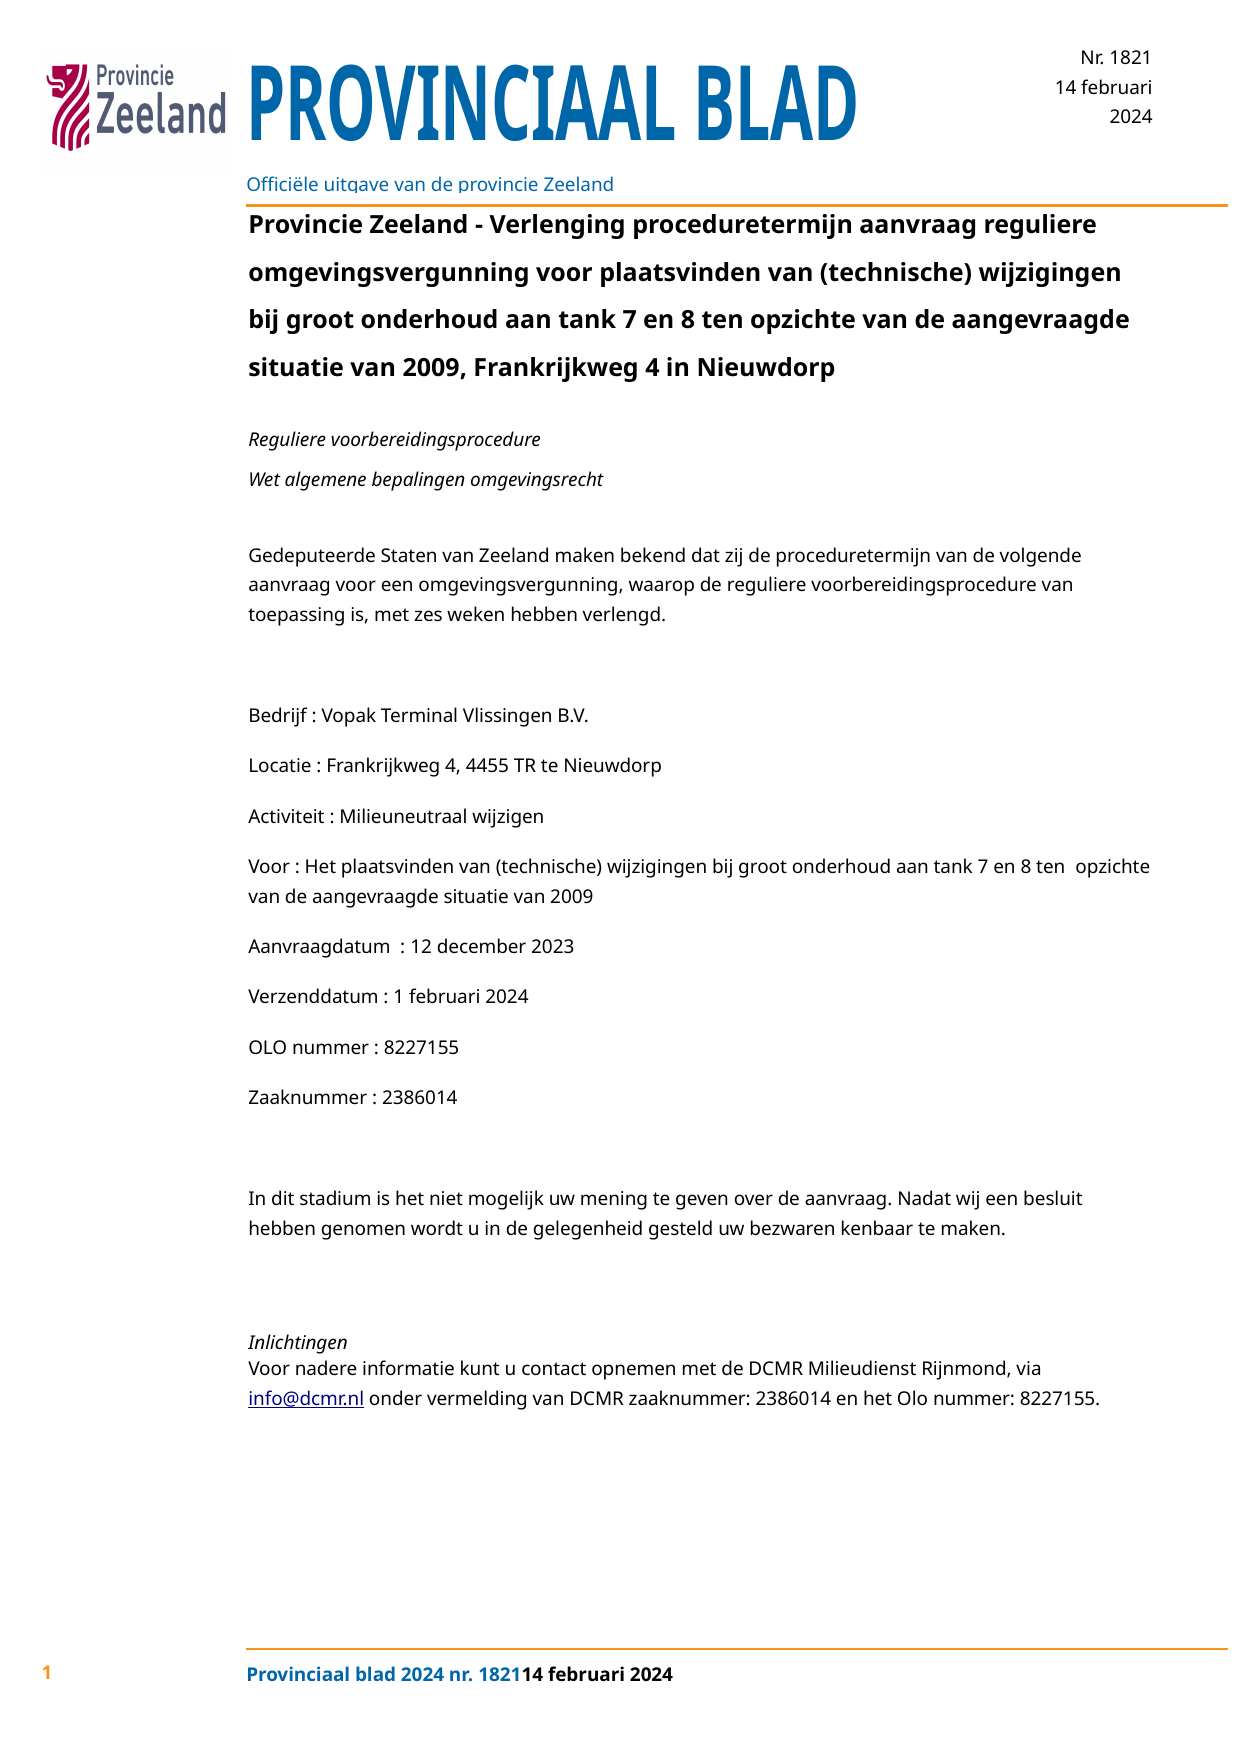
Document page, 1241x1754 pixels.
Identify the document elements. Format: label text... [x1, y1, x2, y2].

text Wet algemene bepalingen omgevingsrecht [248, 466, 1152, 492]
text Verzenddatum : 1 februari 2024 [248, 984, 1152, 1009]
text In dit stadium is het niet mogelijk uw mening te geven over de aanvraag. Nadat wij een besluit hebben genomen wordt u in de gelegenheid gesteld uw bezwaren kenbaar te maken. [248, 1185, 1152, 1241]
text Zaaknummer : 2386014 [248, 1084, 1152, 1110]
text Inlichtingen [248, 1329, 1152, 1355]
text OLO nummer : 8227155 [248, 1034, 1152, 1060]
text Locatie : Frankrijkweg 4, 4455 TR te Nieuwdorp [248, 752, 1152, 778]
text Bedrijf : Vopak Terminal Vlissingen B.V. [248, 702, 1152, 728]
text Gedeputeerde Staten van Zeeland maken bekend dat zij de proceduretermijn van de volgende aanvraag voor een omgevingsvergunning, waarop de reguliere voorbereidingsprocedure van toepassing is, met zes weken hebben verlengd. [248, 542, 1152, 627]
picture [41, 47, 231, 172]
text Aanvraagdatum : 12 december 2023 [248, 933, 1152, 959]
text Provincie Zeeland - Verlenging proceduretermijn aanvraag reguliere omgevingsvergunning voor plaatsvinden van (technische) wijzigingen bij groot onderhoud aan tank 7 en 8 ten opzichte van de aangevraagde situatie van 2009, Frankrijkweg 4 in Nieuwdorp [248, 207, 1152, 384]
text Voor nadere informatie kunt u contact opnemen met de DCMR Milieudienst Rijnmond, via info@dcmr.nl onder vermelding van DCMR zaaknummer: 2386014 en het Olo nummer: 8227155. [248, 1355, 1152, 1410]
text Activiteit : Milieuneutraal wijzigen [248, 803, 1152, 829]
text Voor : Het plaatsvinden van (technische) wijzigingen bij groot onderhoud aan tank 7 en 8 ten opzichte van de aangevraagde situatie van 2009 [248, 853, 1152, 909]
text Reguliere voorbereidingsprocedure [248, 427, 1152, 452]
